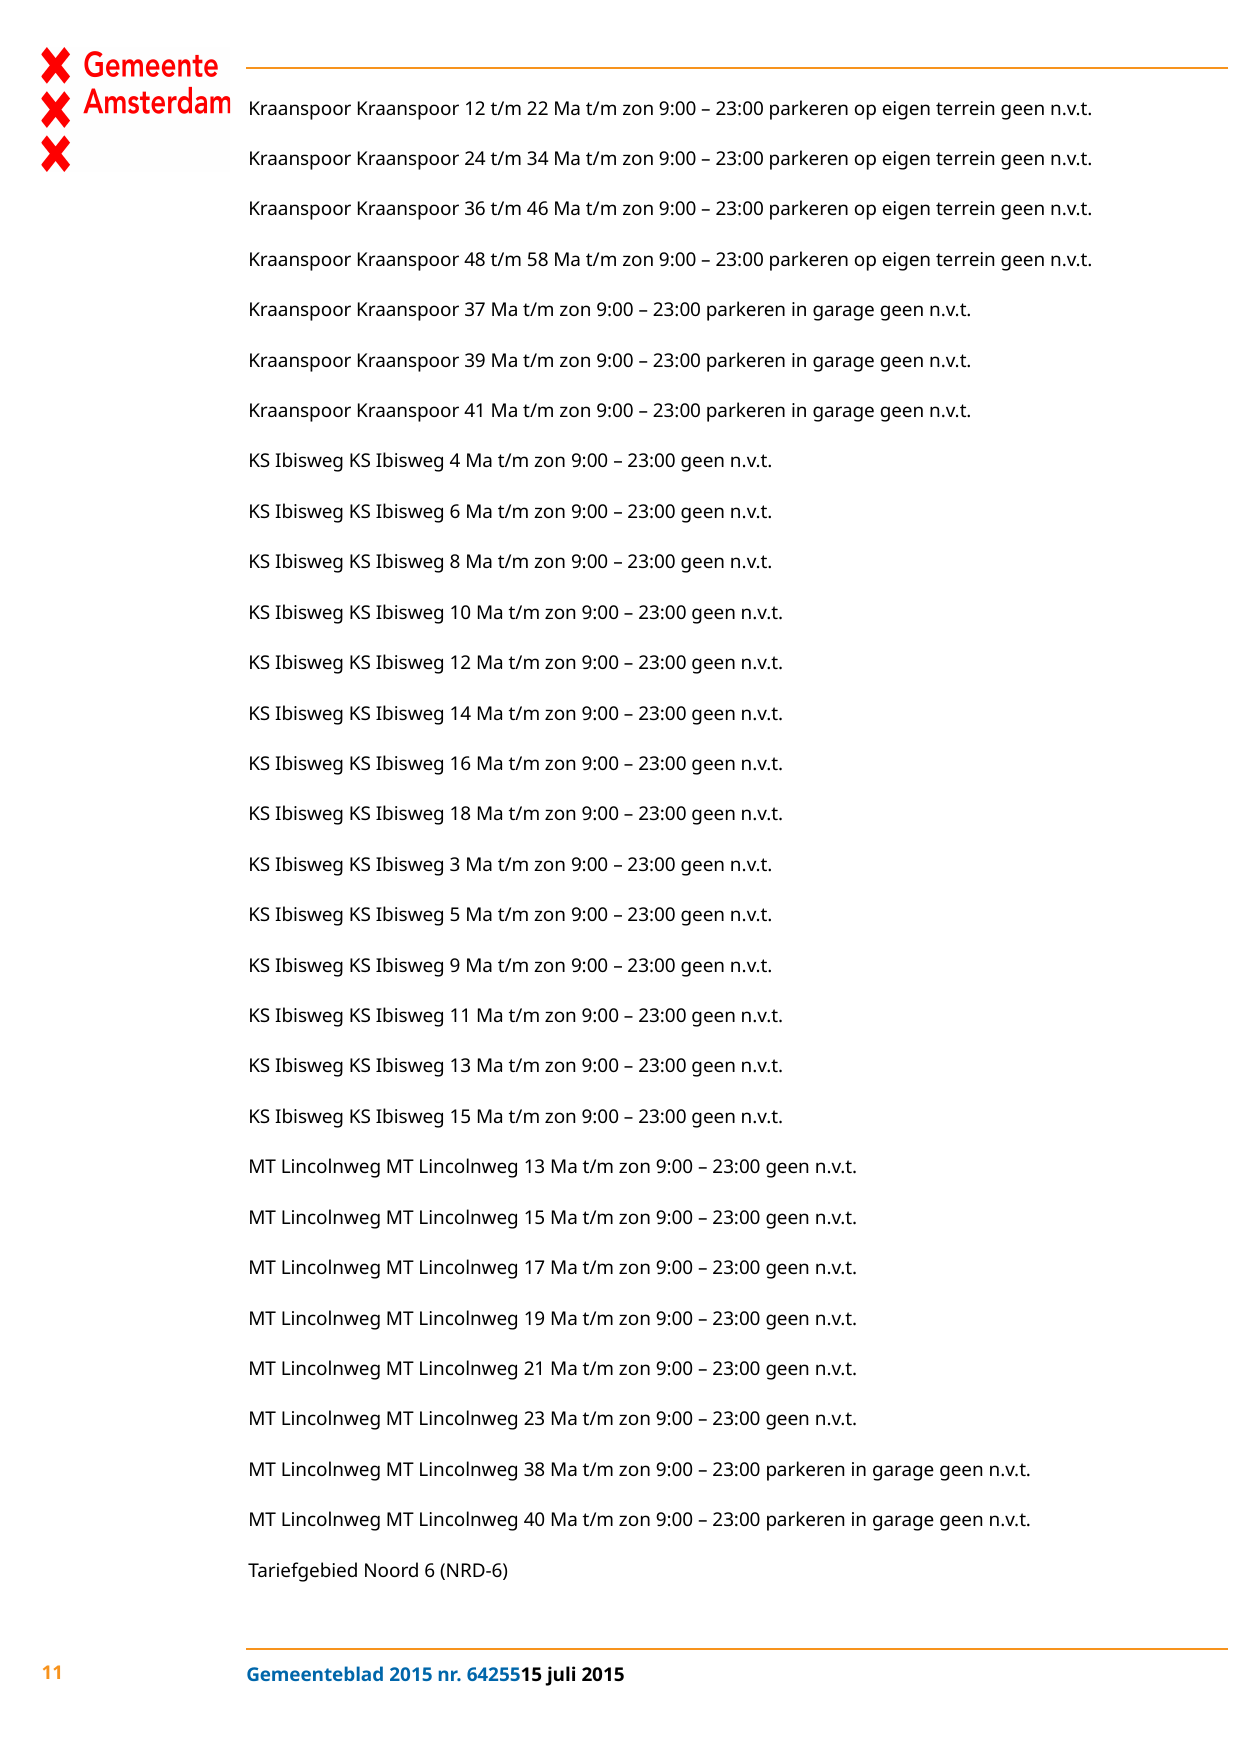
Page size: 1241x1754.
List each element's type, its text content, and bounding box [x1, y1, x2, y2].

text KS Ibisweg KS Ibisweg 16 Ma t/m zon 9:00 – 23:00 geen n.v.t. [248, 750, 1152, 776]
text Kraanspoor Kraanspoor 36 t/m 46 Ma t/m zon 9:00 – 23:00 parkeren op eigen terrein geen n.v.t. [248, 196, 1152, 221]
text Kraanspoor Kraanspoor 24 t/m 34 Ma t/m zon 9:00 – 23:00 parkeren op eigen terrein geen n.v.t. [248, 145, 1152, 171]
text KS Ibisweg KS Ibisweg 3 Ma t/m zon 9:00 – 23:00 geen n.v.t. [248, 851, 1152, 877]
text KS Ibisweg KS Ibisweg 15 Ma t/m zon 9:00 – 23:00 geen n.v.t. [248, 1103, 1152, 1129]
text MT Lincolnweg MT Lincolnweg 15 Ma t/m zon 9:00 – 23:00 geen n.v.t. [248, 1204, 1152, 1230]
text Kraanspoor Kraanspoor 12 t/m 22 Ma t/m zon 9:00 – 23:00 parkeren op eigen terrein geen n.v.t. [248, 95, 1152, 121]
text MT Lincolnweg MT Lincolnweg 38 Ma t/m zon 9:00 – 23:00 parkeren in garage geen n.v.t. [248, 1456, 1152, 1482]
text KS Ibisweg KS Ibisweg 13 Ma t/m zon 9:00 – 23:00 geen n.v.t. [248, 1053, 1152, 1078]
text KS Ibisweg KS Ibisweg 10 Ma t/m zon 9:00 – 23:00 geen n.v.t. [248, 599, 1152, 625]
text KS Ibisweg KS Ibisweg 12 Ma t/m zon 9:00 – 23:00 geen n.v.t. [248, 649, 1152, 675]
text KS Ibisweg KS Ibisweg 5 Ma t/m zon 9:00 – 23:00 geen n.v.t. [248, 901, 1152, 927]
text Kraanspoor Kraanspoor 41 Ma t/m zon 9:00 – 23:00 parkeren in garage geen n.v.t. [248, 397, 1152, 423]
text MT Lincolnweg MT Lincolnweg 40 Ma t/m zon 9:00 – 23:00 parkeren in garage geen n.v.t. [248, 1506, 1152, 1532]
text KS Ibisweg KS Ibisweg 11 Ma t/m zon 9:00 – 23:00 geen n.v.t. [248, 1002, 1152, 1028]
text MT Lincolnweg MT Lincolnweg 19 Ma t/m zon 9:00 – 23:00 geen n.v.t. [248, 1305, 1152, 1331]
text MT Lincolnweg MT Lincolnweg 23 Ma t/m zon 9:00 – 23:00 geen n.v.t. [248, 1406, 1152, 1431]
text KS Ibisweg KS Ibisweg 6 Ma t/m zon 9:00 – 23:00 geen n.v.t. [248, 498, 1152, 524]
text MT Lincolnweg MT Lincolnweg 21 Ma t/m zon 9:00 – 23:00 geen n.v.t. [248, 1355, 1152, 1381]
text Tariefgebied Noord 6 (NRD-6) [248, 1557, 1152, 1583]
text KS Ibisweg KS Ibisweg 18 Ma t/m zon 9:00 – 23:00 geen n.v.t. [248, 801, 1152, 826]
text KS Ibisweg KS Ibisweg 9 Ma t/m zon 9:00 – 23:00 geen n.v.t. [248, 952, 1152, 978]
text KS Ibisweg KS Ibisweg 4 Ma t/m zon 9:00 – 23:00 geen n.v.t. [248, 448, 1152, 473]
text Kraanspoor Kraanspoor 39 Ma t/m zon 9:00 – 23:00 parkeren in garage geen n.v.t. [248, 347, 1152, 373]
text KS Ibisweg KS Ibisweg 8 Ma t/m zon 9:00 – 23:00 geen n.v.t. [248, 548, 1152, 574]
text MT Lincolnweg MT Lincolnweg 13 Ma t/m zon 9:00 – 23:00 geen n.v.t. [248, 1153, 1152, 1179]
text Kraanspoor Kraanspoor 48 t/m 58 Ma t/m zon 9:00 – 23:00 parkeren op eigen terrein geen n.v.t. [248, 246, 1152, 272]
picture [41, 47, 231, 172]
text Kraanspoor Kraanspoor 37 Ma t/m zon 9:00 – 23:00 parkeren in garage geen n.v.t. [248, 296, 1152, 322]
text MT Lincolnweg MT Lincolnweg 17 Ma t/m zon 9:00 – 23:00 geen n.v.t. [248, 1254, 1152, 1280]
text KS Ibisweg KS Ibisweg 14 Ma t/m zon 9:00 – 23:00 geen n.v.t. [248, 700, 1152, 726]
